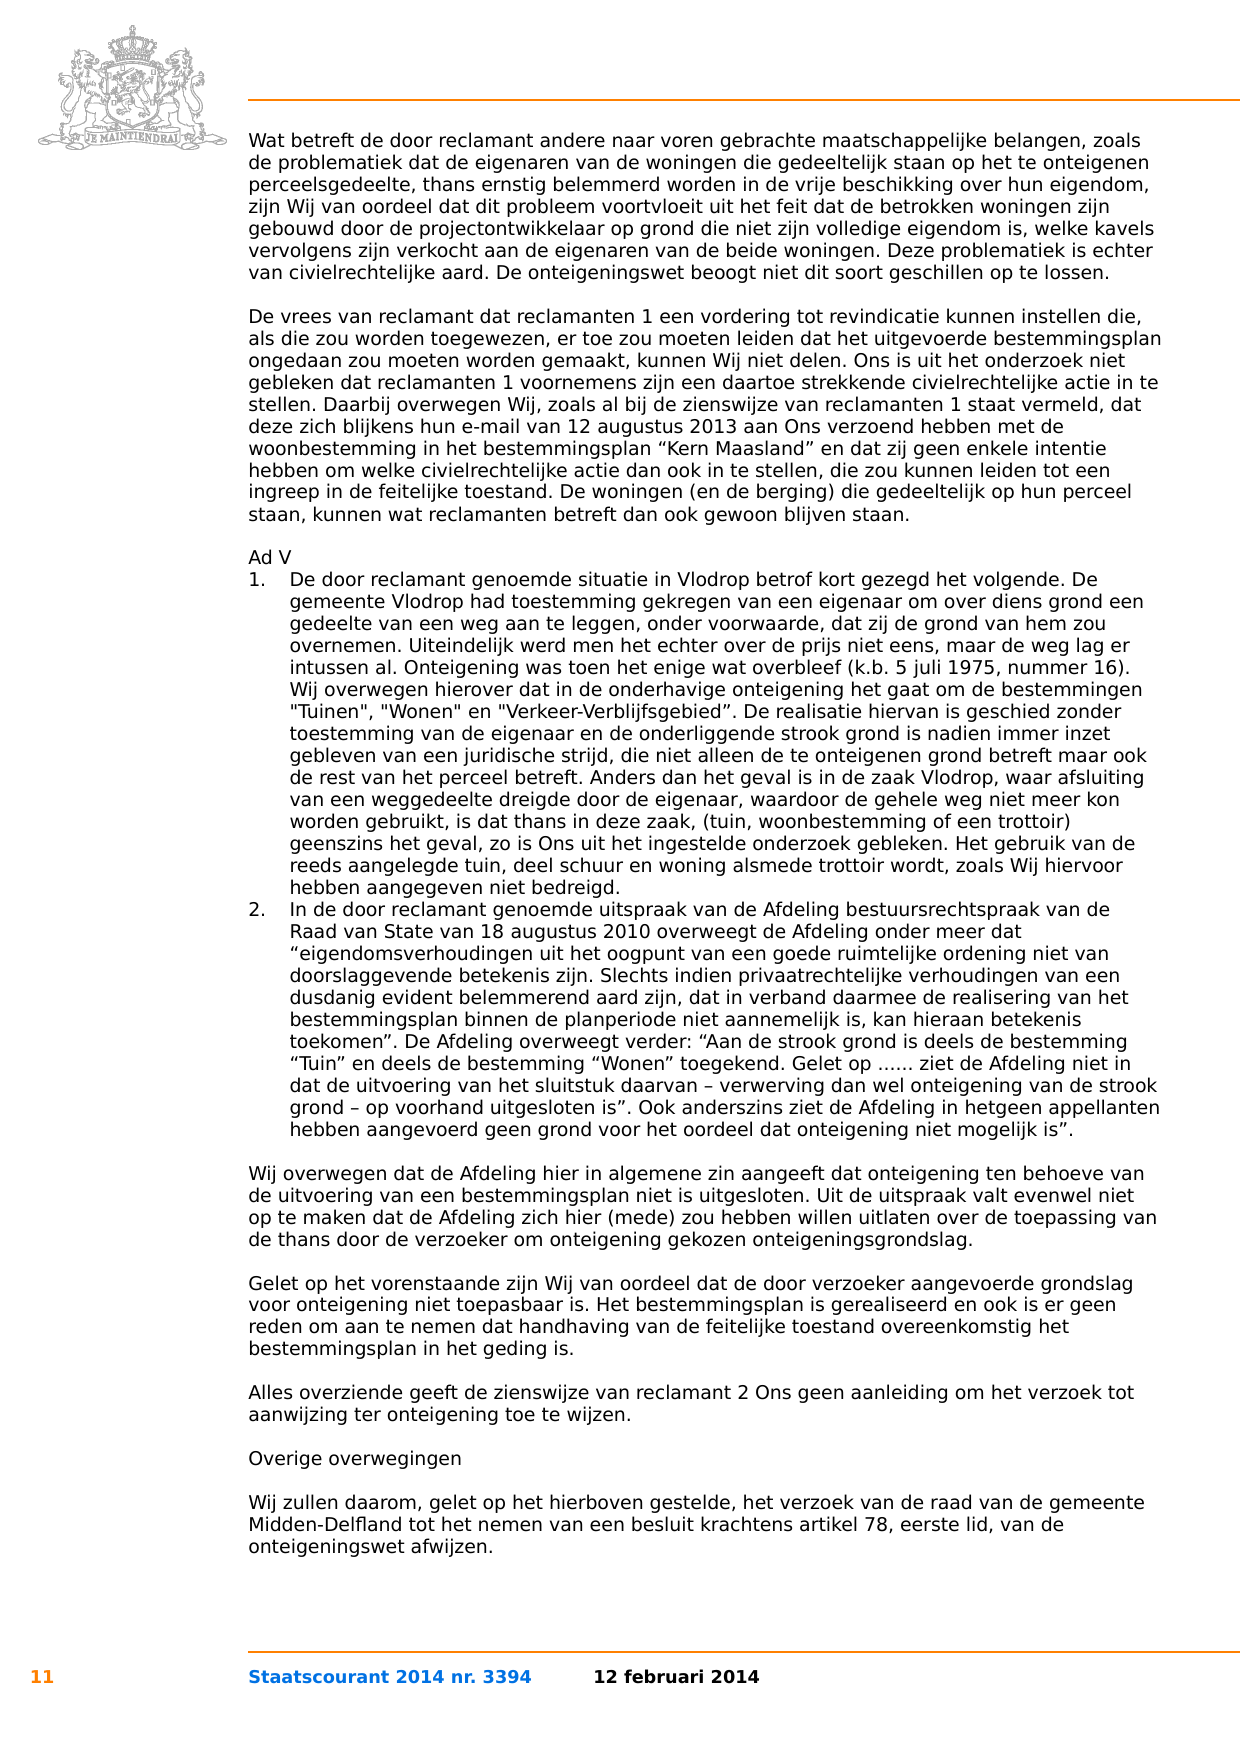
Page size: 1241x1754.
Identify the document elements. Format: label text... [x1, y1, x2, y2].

text Wat betreft de door reclamant andere naar voren gebrachte maatschappelijke belangen, zoals de problematiek dat de eigenaren van de woningen die gedeeltelijk staan op het te onteigenen perceelsgedeelte, thans ernstig belemmerd worden in de vrije beschikking over hun eigendom, zijn Wij van oordeel dat dit probleem voortvloeit uit het feit dat de betrokken woningen zijn gebouwd door de projectontwikkelaar op grond die niet zijn volledige eigendom is, welke kavels vervolgens zijn verkocht aan de eigenaren van de beide woningen. Deze problematiek is echter van civielrechtelijke aard. De onteigeningswet beoogt niet dit soort geschillen op te lossen. [248, 130, 1163, 284]
text Overige overwegingen [248, 1448, 1163, 1470]
picture [38, 25, 227, 150]
text De vrees van reclamant dat reclamanten 1 een vordering tot revindicatie kunnen instellen die, als die zou worden toegewezen, er toe zou moeten leiden dat het uitgevoerde bestemmingsplan ongedaan zou moeten worden gemaakt, kunnen Wij niet delen. Ons is uit het onderzoek niet gebleken dat reclamanten 1 voornemens zijn een daartoe strekkende civielrechtelijke actie in te stellen. Daarbij overwegen Wij, zoals al bij de zienswijze van reclamanten 1 staat vermeld, dat deze zich blijkens hun e-mail van 12 augustus 2013 aan Ons verzoend hebben met de woonbestemming in het bestemmingsplan “Kern Maasland” en dat zij geen enkele intentie hebben om welke civielrechtelijke actie dan ook in te stellen, die zou kunnen leiden tot een ingreep in de feitelijke toestand. De woningen (en de berging) die gedeeltelijk op hun perceel staan, kunnen wat reclamanten betreft dan ook gewoon blijven staan. [248, 306, 1163, 525]
text Alles overziende geeft de zienswijze van reclamant 2 Ons geen aanleiding om het verzoek tot aanwijzing ter onteigening toe te wijzen. [248, 1382, 1163, 1426]
text Wij zullen daarom, gelet op het hierboven gestelde, het verzoek van de raad van de gemeente Midden-Delfland tot het nemen van een besluit krachtens artikel 78, eerste lid, van de onteigeningswet afwijzen. [248, 1492, 1163, 1558]
text Gelet op het vorenstaande zijn Wij van oordeel dat de door verzoeker aangevoerde grondslag voor onteigening niet toepasbaar is. Het bestemmingsplan is gerealiseerd en ook is er geen reden om aan te nemen dat handhaving van de feitelijke toestand overeenkomstig het bestemmingsplan in het geding is. [248, 1272, 1163, 1360]
text Ad V [248, 547, 1163, 569]
text 2. In de door reclamant genoemde uitspraak van de Afdeling bestuursrechtspraak van de Raad van State van 18 augustus 2010 overweegt de Afdeling onder meer dat “eigendomsverhoudingen uit het oogpunt van een goede ruimtelijke ordening niet van doorslaggevende betekenis zijn. Slechts indien privaatrechtelijke verhoudingen van een dusdanig evident belemmerend aard zijn, dat in verband daarmee de realisering van het bestemmingsplan binnen de planperiode niet aannemelijk is, kan hieraan betekenis toekomen”. De Afdeling overweegt verder: “Aan de strook grond is deels de bestemming “Tuin” en deels de bestemming “Wonen” toegekend. Gelet op ...... ziet de Afdeling niet in dat de uitvoering van het sluitstuk daarvan – verwerving dan wel onteigening van de strook grond – op voorhand uitgesloten is”. Ook anderszins ziet de Afdeling in hetgeen appellanten hebben aangevoerd geen grond voor het oordeel dat onteigening niet mogelijk is”. [248, 899, 1163, 1141]
text Wij overwegen dat de Afdeling hier in algemene zin aangeeft dat onteigening ten behoeve van de uitvoering van een bestemmingsplan niet is uitgesloten. Uit de uitspraak valt evenwel niet op te maken dat de Afdeling zich hier (mede) zou hebben willen uitlaten over de toepassing van de thans door de verzoeker om onteigening gekozen onteigeningsgrondslag. [248, 1163, 1163, 1251]
text 1. De door reclamant genoemde situatie in Vlodrop betrof kort gezegd het volgende. De gemeente Vlodrop had toestemming gekregen van een eigenaar om over diens grond een gedeelte van een weg aan te leggen, onder voorwaarde, dat zij de grond van hem zou overnemen. Uiteindelijk werd men het echter over de prijs niet eens, maar de weg lag er intussen al. Onteigening was toen het enige wat overbleef (k.b. 5 juli 1975, nummer 16). Wij overwegen hierover dat in de onderhavige onteigening het gaat om de bestemmingen "Tuinen", "Wonen" en "Verkeer-Verblijfsgebied”. De realisatie hiervan is geschied zonder toestemming van de eigenaar en de onderliggende strook grond is nadien immer inzet gebleven van een juridische strijd, die niet alleen de te onteigenen grond betreft maar ook de rest van het perceel betreft. Anders dan het geval is in de zaak Vlodrop, waar afsluiting van een weggedeelte dreigde door de eigenaar, waardoor de gehele weg niet meer kon worden gebruikt, is dat thans in deze zaak, (tuin, woonbestemming of een trottoir) geenszins het geval, zo is Ons uit het ingestelde onderzoek gebleken. Het gebruik van de reeds aangelegde tuin, deel schuur en woning alsmede trottoir wordt, zoals Wij hiervoor hebben aangegeven niet bedreigd. [248, 569, 1163, 899]
